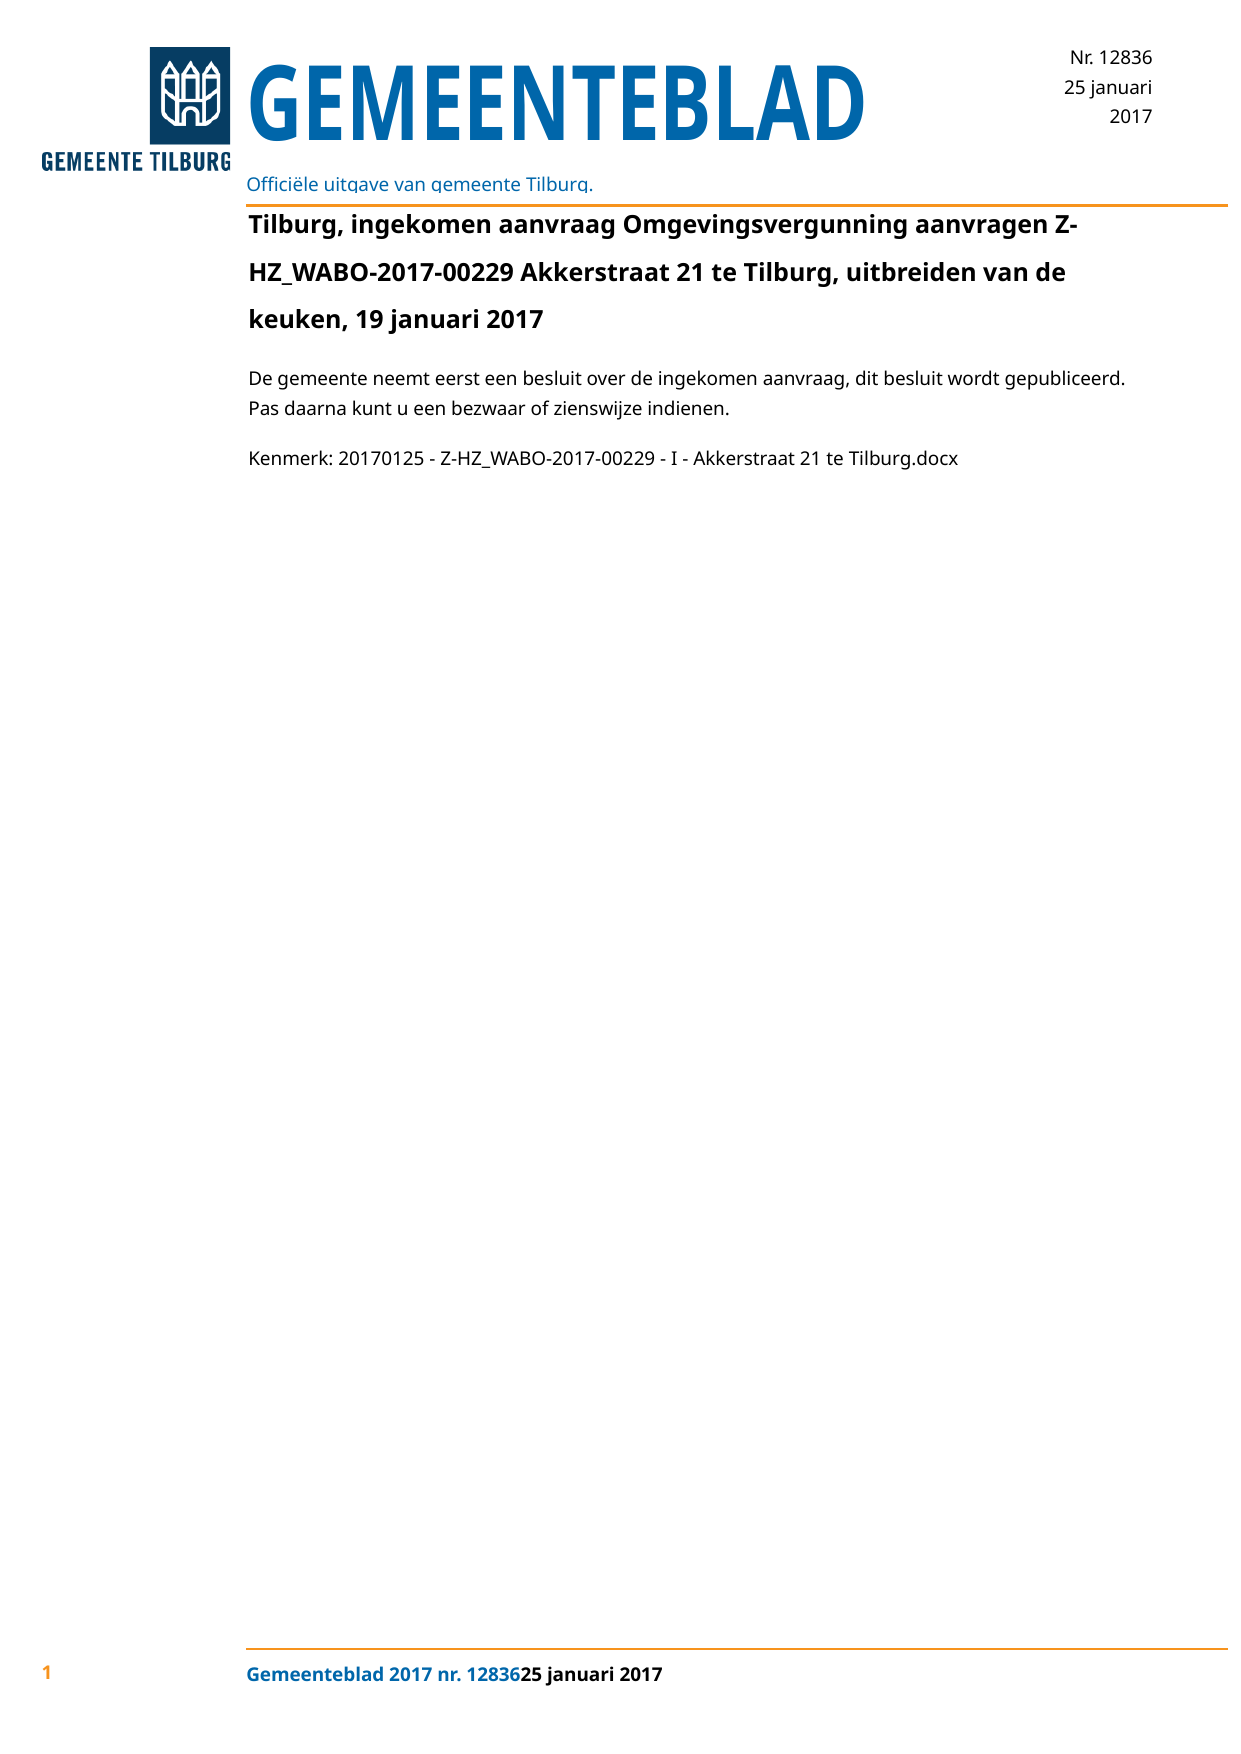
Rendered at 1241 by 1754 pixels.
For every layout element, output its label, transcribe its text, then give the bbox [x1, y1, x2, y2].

text De gemeente neemt eerst een besluit over de ingekomen aanvraag, dit besluit wordt gepubliceerd. Pas daarna kunt u een bezwaar of zienswijze indienen. [248, 366, 1152, 421]
text Tilburg, ingekomen aanvraag Omgevingsvergunning aanvragen Z-HZ_WABO-2017-00229 Akkerstraat 21 te Tilburg, uitbreiden van de keuken, 19 januari 2017 [248, 207, 1152, 336]
text Kenmerk: 20170125 - Z-HZ_WABO-2017-00229 - I - Akkerstraat 21 te Tilburg.docx [248, 446, 1152, 471]
picture [41, 47, 231, 172]
